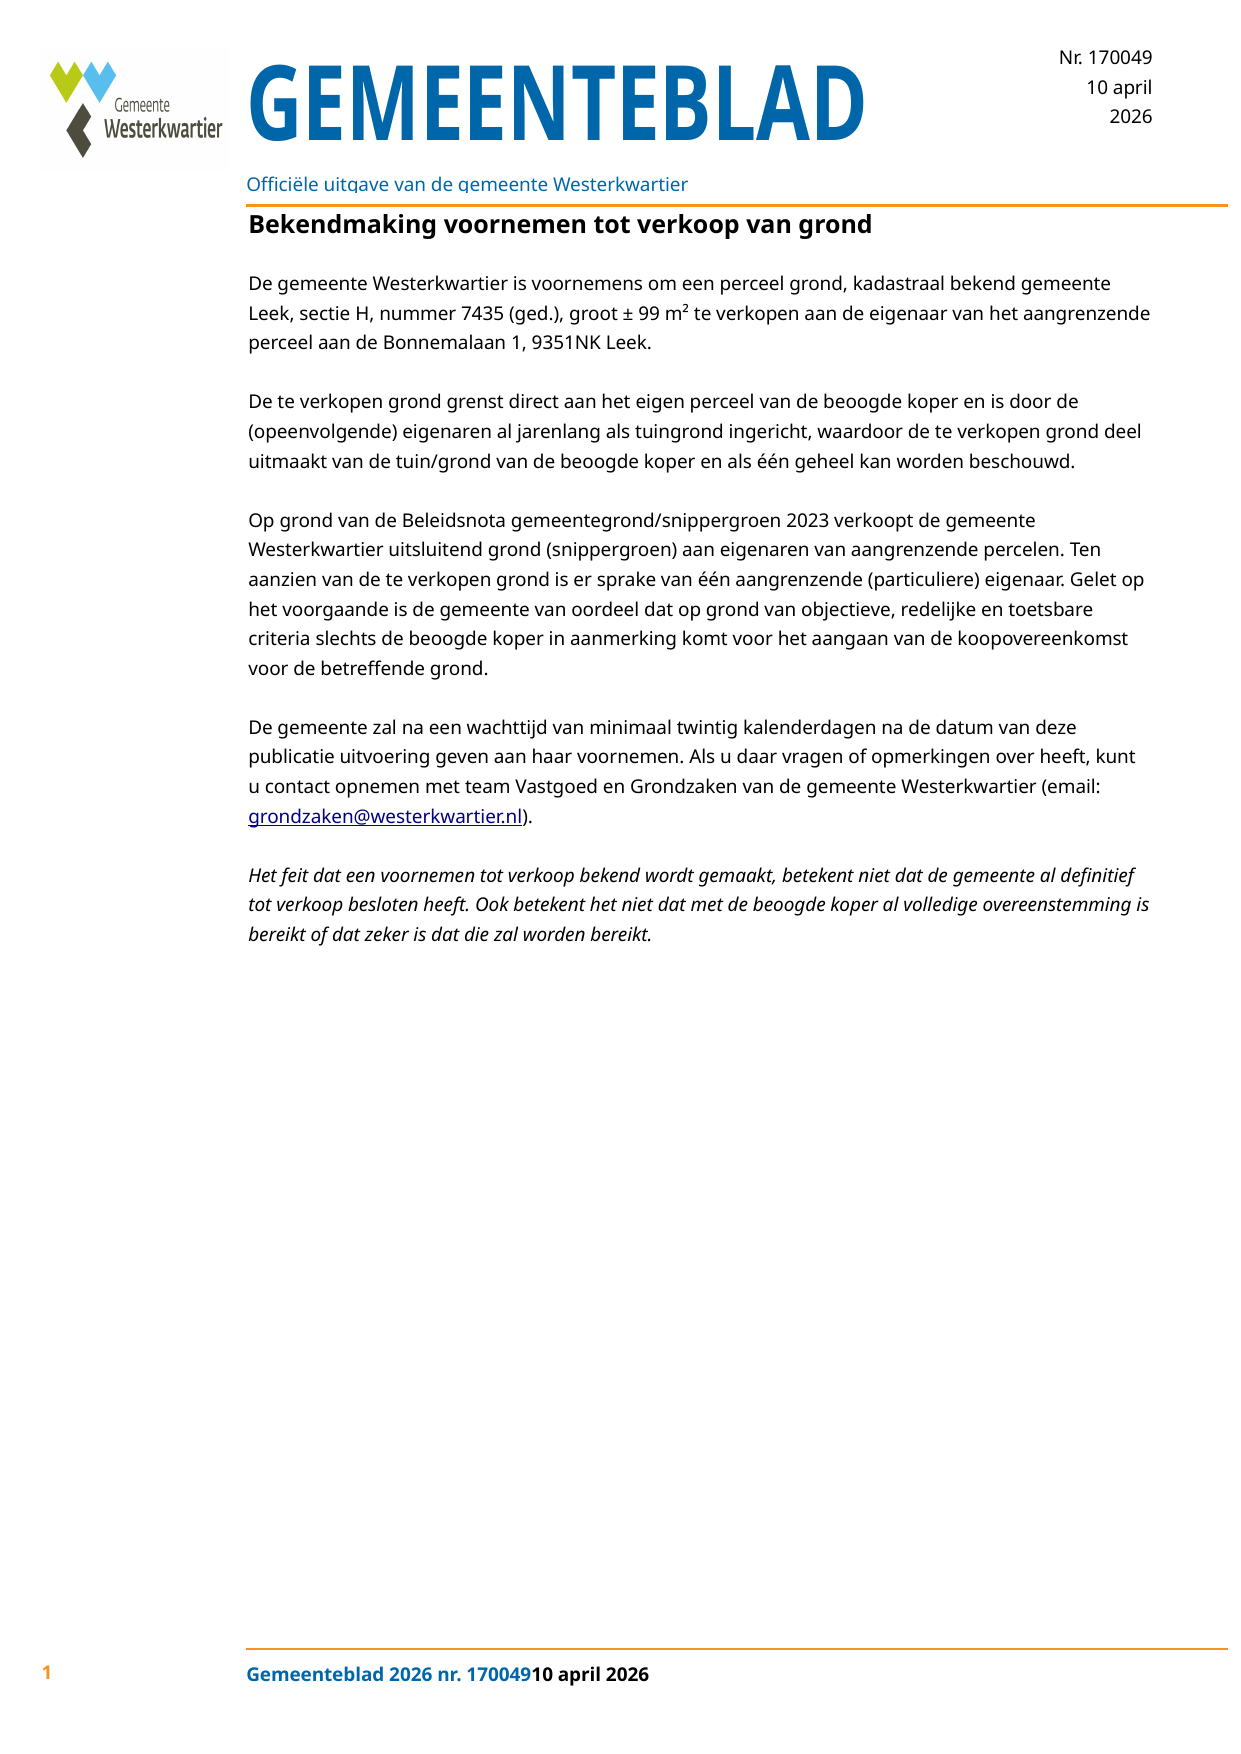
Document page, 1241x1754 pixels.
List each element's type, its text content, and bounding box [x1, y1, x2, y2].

text De te verkopen grond grenst direct aan het eigen perceel van de beoogde koper en is door de (opeenvolgende) eigenaren al jarenlang als tuingrond ingericht, waardoor de te verkopen grond deel uitmaakt van de tuin/grond van de beoogde koper en als één geheel kan worden beschouwd. [248, 389, 1152, 473]
text Op grond van de Beleidsnota gemeentegrond/snippergroen 2023 verkoopt de gemeente Westerkwartier uitsluitend grond (snippergroen) aan eigenaren van aangrenzende percelen. Ten aanzien van de te verkopen grond is er sprake van één aangrenzende (particuliere) eigenaar. Gelet op het voorgaande is de gemeente van oordeel dat op grond van objectieve, redelijke en toetsbare criteria slechts de beoogde koper in aanmerking komt voor het aangaan van de koopovereenkomst voor de betreffende grond. [248, 507, 1152, 681]
text Bekendmaking voornemen tot verkoop van grond [248, 207, 1152, 241]
text De gemeente Westerkwartier is voornemens om een perceel grond, kadastraal bekend gemeente Leek, sectie H, nummer 7435 (ged.), groot ± 99 m² te verkopen aan de eigenaar van het aangrenzende perceel aan de Bonnemalaan 1, 9351NK Leek. [248, 270, 1152, 355]
text Het feit dat een voornemen tot verkoop bekend wordt gemaakt, betekent niet dat de gemeente al definitief tot verkoop besloten heeft. Ook betekent het niet dat met de beoogde koper al volledige overeenstemming is bereikt of dat zeker is dat die zal worden bereikt. [248, 862, 1152, 947]
text De gemeente zal na een wachttijd van minimaal twintig kalenderdagen na de datum van deze publicatie uitvoering geven aan haar voornemen. Als u daar vragen of opmerkingen over heeft, kunt u contact opnemen met team Vastgoed en Grondzaken van de gemeente Westerkwartier (email: grondzaken@westerkwartier.nl). [248, 714, 1152, 828]
picture [41, 47, 231, 172]
